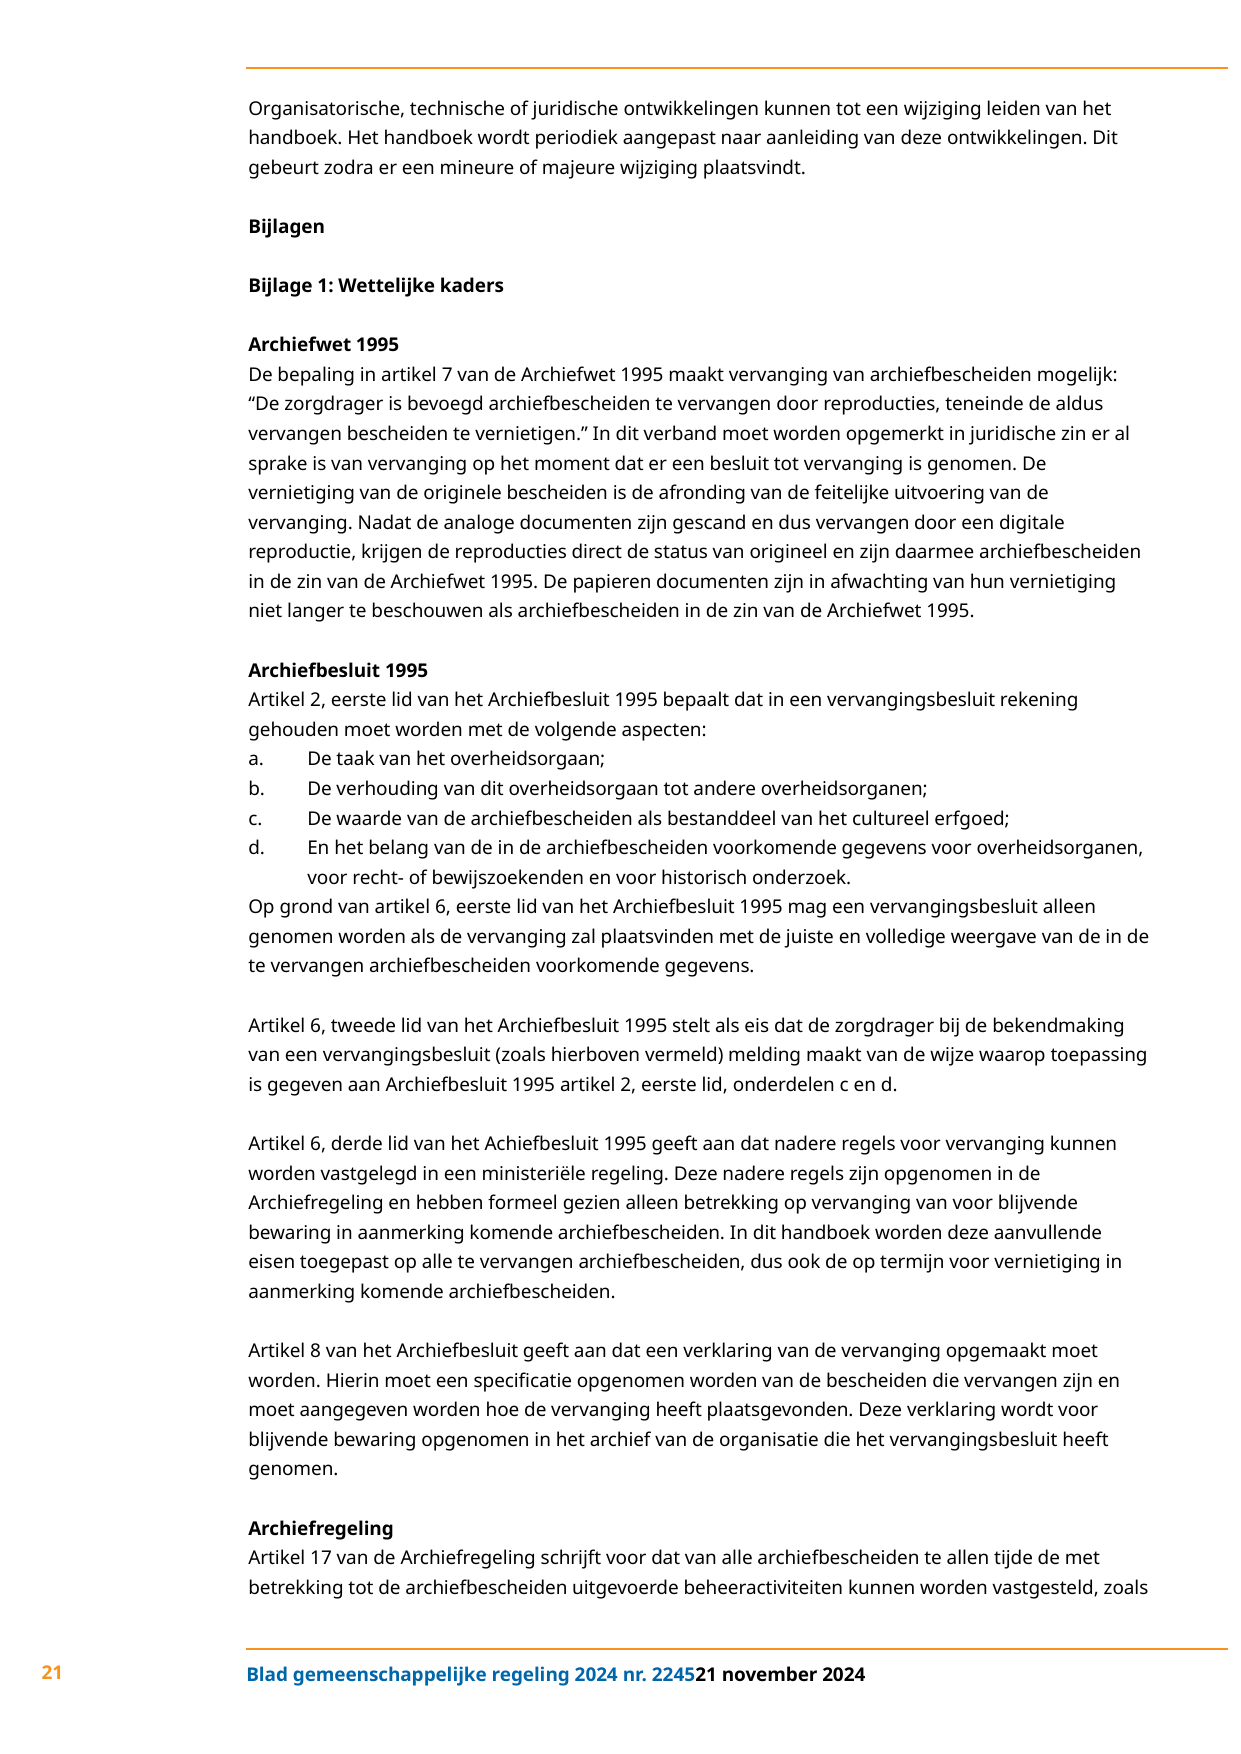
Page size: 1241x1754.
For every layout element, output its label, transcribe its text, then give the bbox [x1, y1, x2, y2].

text Artikel 17 van de Archiefregeling schrijft voor dat van alle archiefbescheiden te allen tijde de met betrekking tot de archiefbescheiden uitgevoerde beheeractiviteiten kunnen worden vastgesteld, zoals [248, 1544, 1152, 1600]
list De waarde van de archiefbescheiden als bestanddeel van het cultureel erfgoed; [248, 805, 1152, 831]
text Op grond van artikel 6, eerste lid van het Archiefbesluit 1995 mag een vervangingsbesluit alleen genomen worden als de vervanging zal plaatsvinden met de juiste en volledige weergave van de in de te vervangen archiefbescheiden voorkomende gegevens. [248, 893, 1152, 978]
text Organisatorische, technische of juridische ontwikkelingen kunnen tot een wijziging leiden van het handboek. Het handboek wordt periodiek aangepast naar aanleiding van deze ontwikkelingen. Dit gebeurt zodra er een mineure of majeure wijziging plaatsvindt. [248, 95, 1152, 180]
text Archiefregeling [248, 1515, 1152, 1541]
text Archiefwet 1995 [248, 331, 1152, 357]
text Bijlagen [248, 213, 1152, 239]
list En het belang van de in de archiefbescheiden voorkomende gegevens voor overheidsorganen, voor recht- of bewijszoekenden en voor historisch onderzoek. [248, 834, 1152, 890]
text Archiefbesluit 1995 [248, 657, 1152, 683]
text Bijlage 1: Wettelijke kaders [248, 272, 1152, 298]
list De taak van het overheidsorgaan; [248, 746, 1152, 771]
text Artikel 6, tweede lid van het Archiefbesluit 1995 stelt als eis dat de zorgdrager bij de bekendmaking van een vervangingsbesluit (zoals hierboven vermeld) melding maakt van de wijze waarop toepassing is gegeven aan Archiefbesluit 1995 artikel 2, eerste lid, onderdelen c en d. [248, 1012, 1152, 1097]
text Artikel 8 van het Archiefbesluit geeft aan dat een verklaring van de vervanging opgemaakt moet worden. Hierin moet een specificatie opgenomen worden van de bescheiden die vervangen zijn en moet aangegeven worden hoe de vervanging heeft plaatsgevonden. Deze verklaring wordt voor blijvende bewaring opgenomen in het archief van de organisatie die het vervangingsbesluit heeft genomen. [248, 1337, 1152, 1481]
text De bepaling in artikel 7 van de Archiefwet 1995 maakt vervanging van archiefbescheiden mogelijk: “De zorgdrager is bevoegd archiefbescheiden te vervangen door reproducties, teneinde de aldus vervangen bescheiden te vernietigen.” In dit verband moet worden opgemerkt in juridische zin er al sprake is van vervanging op het moment dat er een besluit tot vervanging is genomen. De vernietiging van de originele bescheiden is de afronding van de feitelijke uitvoering van de vervanging. Nadat de analoge documenten zijn gescand en dus vervangen door een digitale reproductie, krijgen de reproducties direct de status van origineel en zijn daarmee archiefbescheiden in de zin van de Archiefwet 1995. De papieren documenten zijn in afwachting van hun vernietiging niet langer te beschouwen als archiefbescheiden in de zin van de Archiefwet 1995. [248, 361, 1152, 623]
list De verhouding van dit overheidsorgaan tot andere overheidsorganen; [248, 775, 1152, 801]
text Artikel 6, derde lid van het Achiefbesluit 1995 geeft aan dat nadere regels voor vervanging kunnen worden vastgelegd in een ministeriële regeling. Deze nadere regels zijn opgenomen in de Archiefregeling en hebben formeel gezien alleen betrekking op vervanging van voor blijvende bewaring in aanmerking komende archiefbescheiden. In dit handboek worden deze aanvullende eisen toegepast op alle te vervangen archiefbescheiden, dus ook de op termijn voor vernietiging in aanmerking komende archiefbescheiden. [248, 1130, 1152, 1304]
text Artikel 2, eerste lid van het Archiefbesluit 1995 bepaalt dat in een vervangingsbesluit rekening gehouden moet worden met de volgende aspecten: [248, 686, 1152, 742]
picture [41, 47, 231, 172]
